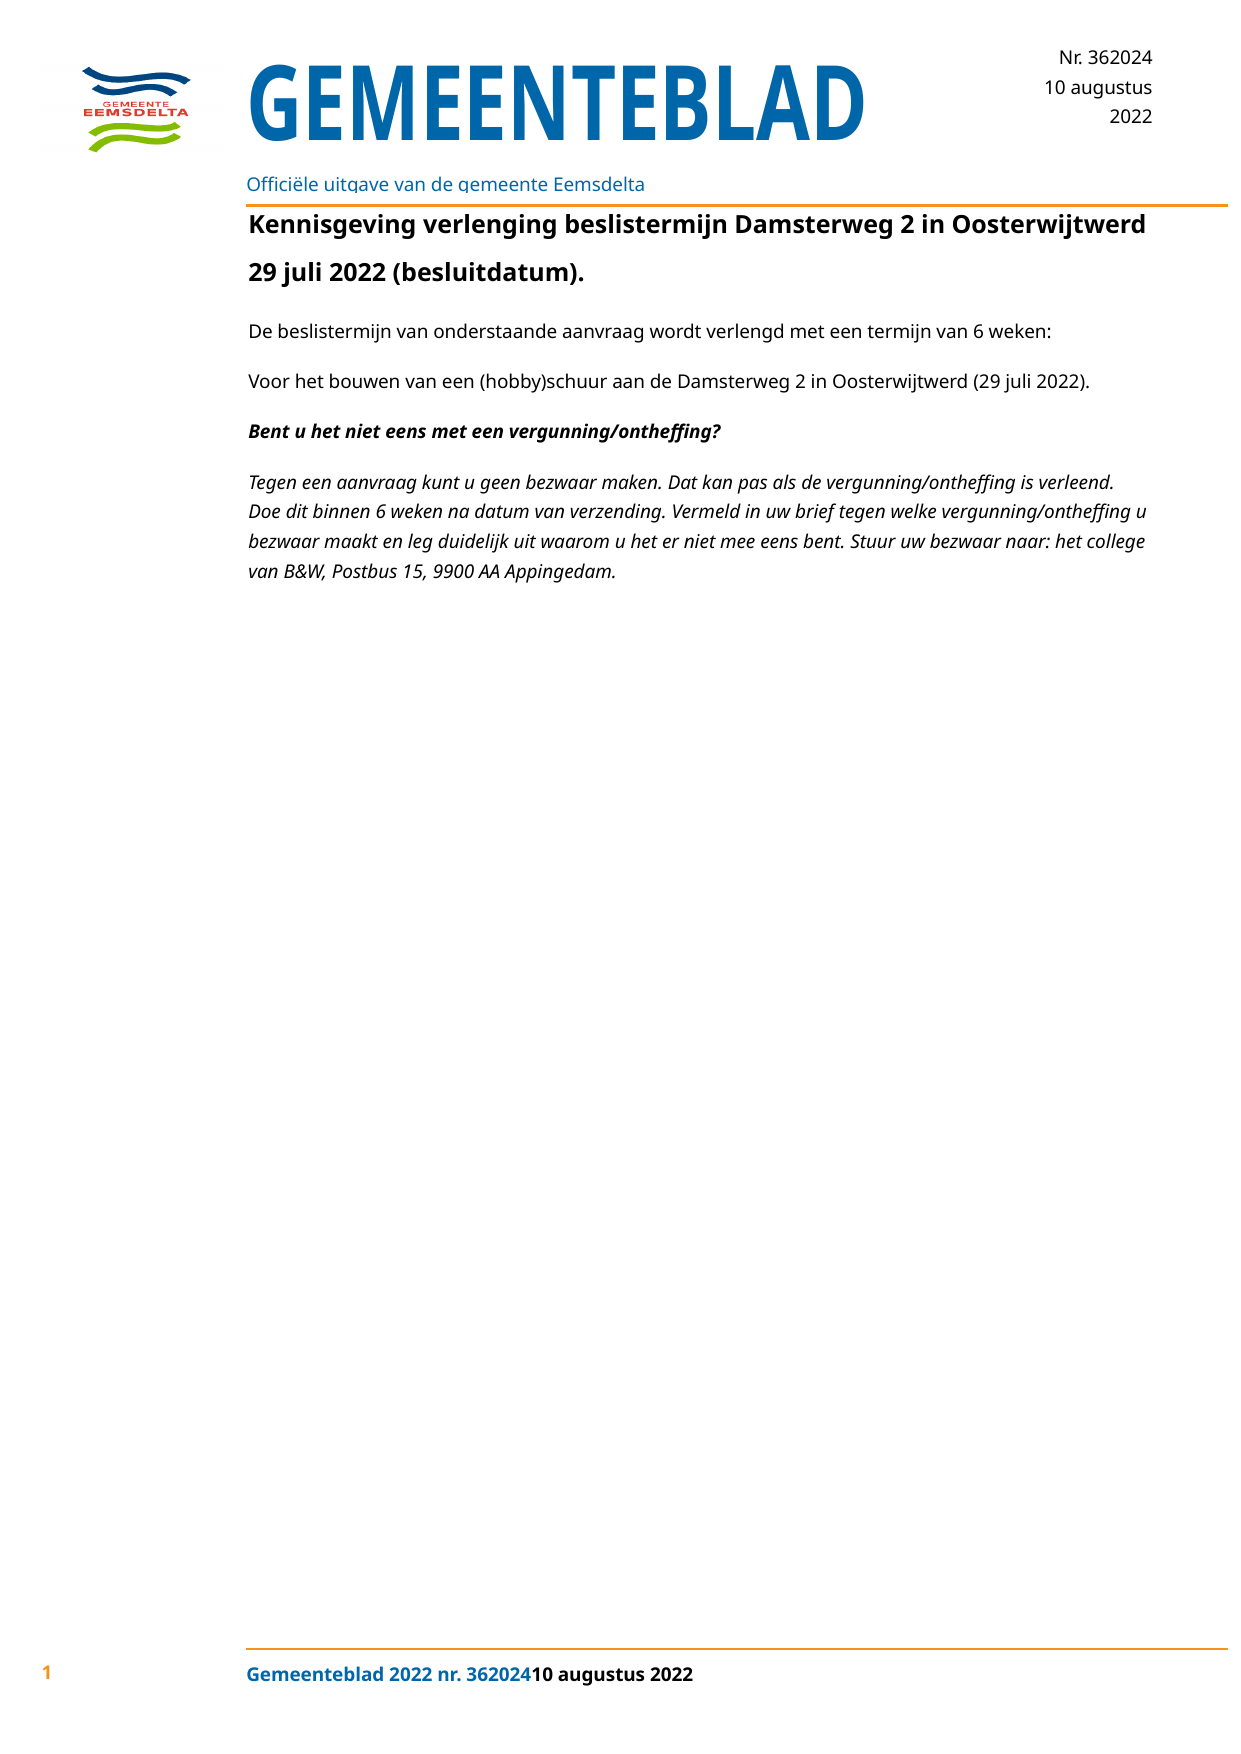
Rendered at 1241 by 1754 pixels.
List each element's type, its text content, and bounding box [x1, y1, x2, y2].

text Bent u het niet eens met een vergunning/ontheffing? [248, 419, 1152, 444]
text Voor het bouwen van een (hobby)schuur aan de Damsterweg 2 in Oosterwijtwerd (29 juli 2022). [248, 368, 1152, 394]
text Tegen een aanvraag kunt u geen bezwaar maken. Dat kan pas als de vergunning/ontheffing is verleend. Doe dit binnen 6 weken na datum van verzending. Vermeld in uw brief tegen welke vergunning/ontheffing u bezwaar maakt en leg duidelijk uit waarom u het er niet mee eens bent. Stuur uw bezwaar naar: het college van B&W, Postbus 15, 9900 AA Appingedam. [248, 469, 1152, 584]
text De beslistermijn van onderstaande aanvraag wordt verlengd met een termijn van 6 weken: [248, 318, 1152, 344]
picture [41, 47, 231, 172]
text Kennisgeving verlenging beslistermijn Damsterweg 2 in Oosterwijtwerd 29 juli 2022 (besluitdatum). [248, 207, 1152, 288]
